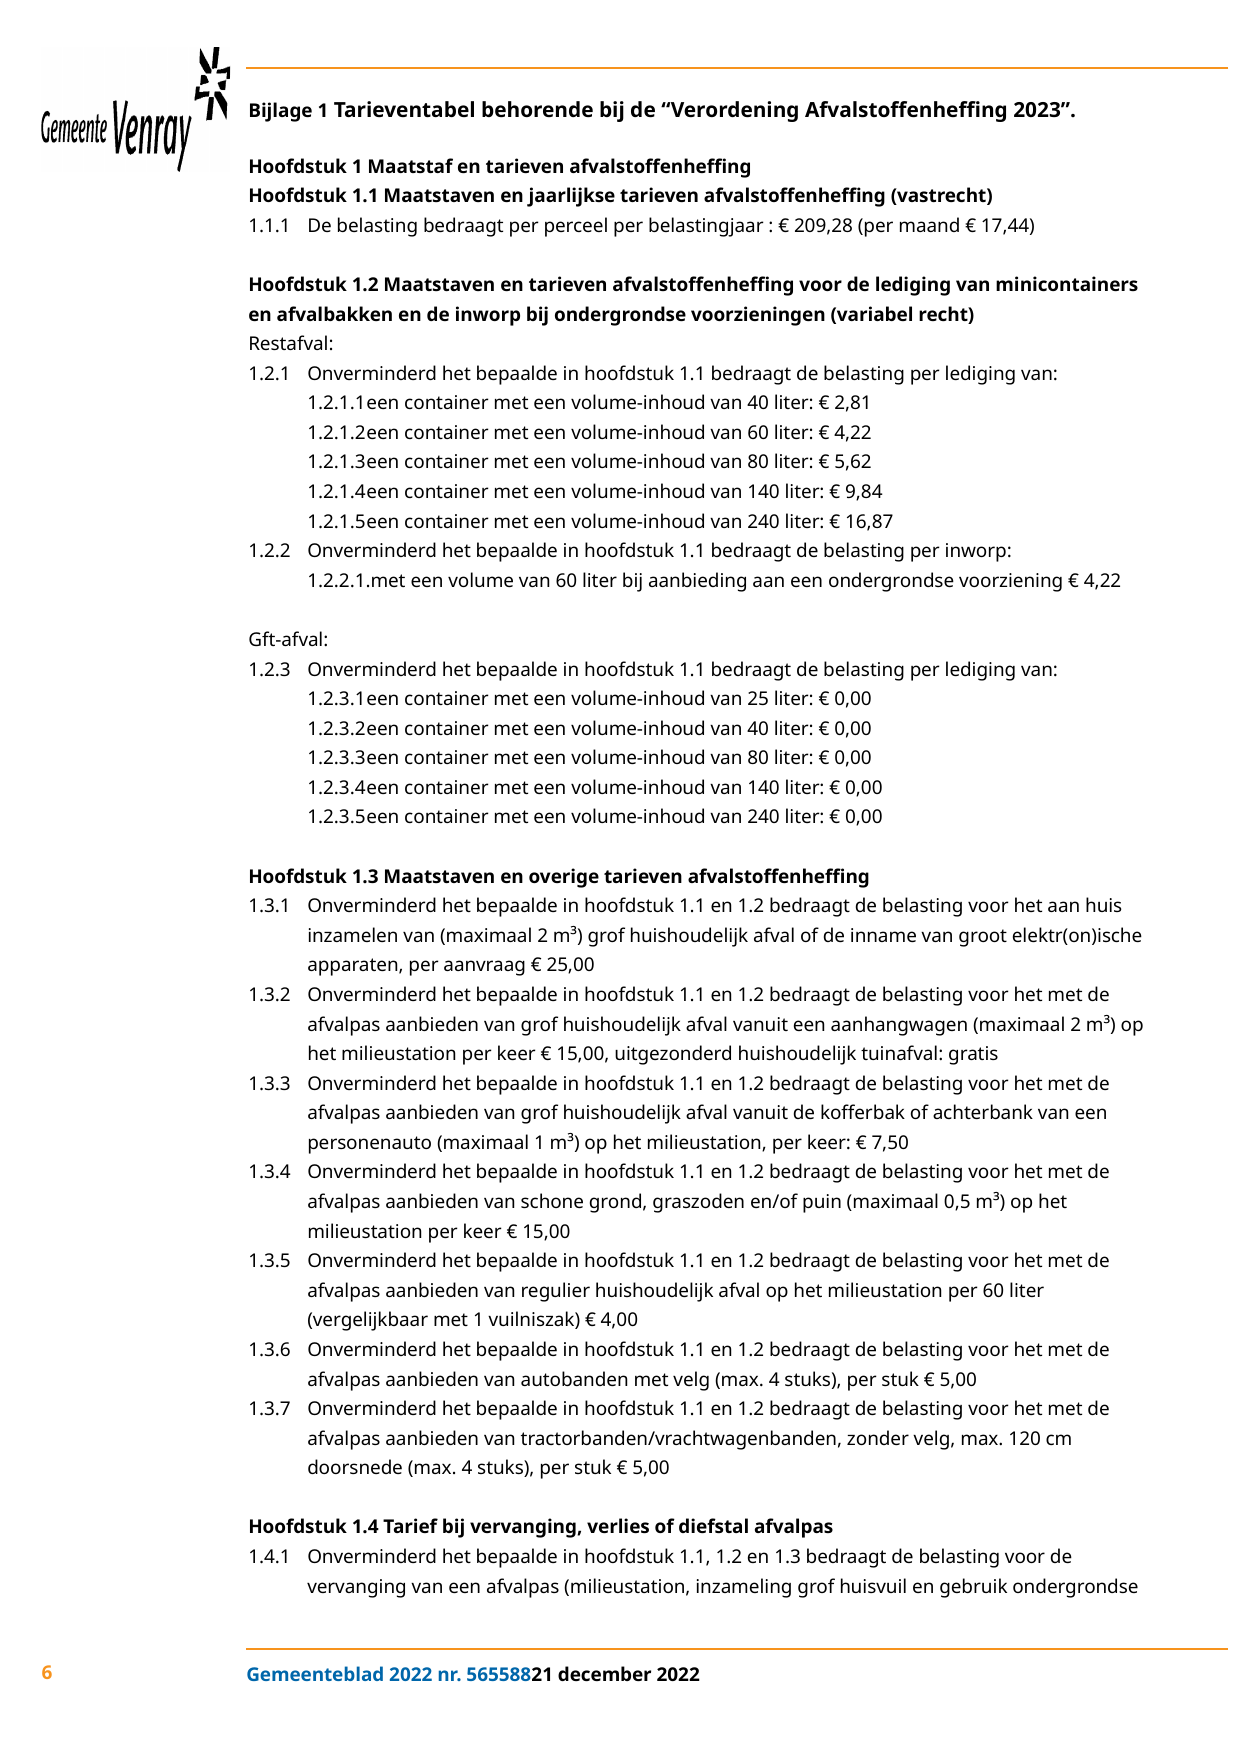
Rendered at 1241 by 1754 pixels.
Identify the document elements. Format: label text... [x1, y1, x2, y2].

list Onverminderd het bepaalde in hoofdstuk 1.1 en 1.2 bedraagt de belasting voor het met de afvalpas aanbieden van grof huishoudelijk afval vanuit de kofferbak of achterbank van een personenauto (maximaal 1 m³) op het milieustation, per keer: € 7,50 [248, 1070, 1152, 1155]
list een container met een volume-inhoud van 80 liter: € 5,62 [307, 449, 1152, 474]
list een container met een volume-inhoud van 240 liter: € 16,87 [307, 508, 1152, 534]
list een container met een volume-inhoud van 40 liter: € 2,81 [307, 389, 1152, 415]
text Hoofdstuk 1 Maatstaf en tarieven afvalstoffenheffing [248, 153, 1152, 179]
text Hoofdstuk 1.4 Tarief bij vervanging, verlies of diefstal afvalpas [248, 1514, 1152, 1539]
list Onverminderd het bepaalde in hoofdstuk 1.1 en 1.2 bedraagt de belasting voor het met de afvalpas aanbieden van grof huishoudelijk afval vanuit een aanhangwagen (maximaal 2 m³) op het milieustation per keer € 15,00, uitgezonderd huishoudelijk tuinafval: gratis [248, 981, 1152, 1066]
list Onverminderd het bepaalde in hoofdstuk 1.1 en 1.2 bedraagt de belasting voor het met de afvalpas aanbieden van schone grond, graszoden en/of puin (maximaal 0,5 m³) op het milieustation per keer € 15,00 [248, 1159, 1152, 1244]
list De belasting bedraagt per perceel per belastingjaar : € 209,28 (per maand € 17,44) [248, 212, 1152, 238]
text Bijlage 1 Tarieventabel behorende bij de “Verordening Afvalstoffenheffing 2023”. [248, 95, 1152, 123]
list Onverminderd het bepaalde in hoofdstuk 1.1, 1.2 en 1.3 bedraagt de belasting voor de vervanging van een afvalpas (milieustation, inzameling grof huisvuil en gebruik ondergrondse [248, 1543, 1152, 1599]
list een container met een volume-inhoud van 140 liter: € 0,00 [307, 774, 1152, 800]
list een container met een volume-inhoud van 240 liter: € 0,00 [307, 804, 1152, 829]
list een container met een volume-inhoud van 60 liter: € 4,22 [307, 419, 1152, 445]
list met een volume van 60 liter bij aanbieding aan een ondergrondse voorziening € 4,22 [307, 567, 1152, 593]
list Onverminderd het bepaalde in hoofdstuk 1.1 bedraagt de belasting per inworp: [248, 537, 1152, 563]
list een container met een volume-inhoud van 40 liter: € 0,00 [307, 715, 1152, 741]
list Onverminderd het bepaalde in hoofdstuk 1.1 bedraagt de belasting per lediging van: [248, 656, 1152, 682]
text Hoofdstuk 1.1 Maatstaven en jaarlijkse tarieven afvalstoffenheffing (vastrecht) [248, 182, 1152, 208]
list Onverminderd het bepaalde in hoofdstuk 1.1 en 1.2 bedraagt de belasting voor het aan huis inzamelen van (maximaal 2 m³) grof huishoudelijk afval of de inname van groot elektr(on)ische apparaten, per aanvraag € 25,00 [248, 892, 1152, 977]
text Hoofdstuk 1.2 Maatstaven en tarieven afvalstoffenheffing voor de lediging van minicontainers en afvalbakken en de inworp bij ondergrondse voorzieningen (variabel recht) [248, 271, 1152, 327]
picture [41, 47, 231, 172]
text Hoofdstuk 1.3 Maatstaven en overige tarieven afvalstoffenheffing [248, 863, 1152, 889]
list Onverminderd het bepaalde in hoofdstuk 1.1 en 1.2 bedraagt de belasting voor het met de afvalpas aanbieden van tractorbanden/vrachtwagenbanden, zonder velg, max. 120 cm doorsnede (max. 4 stuks), per stuk € 5,00 [248, 1395, 1152, 1480]
list Onverminderd het bepaalde in hoofdstuk 1.1 en 1.2 bedraagt de belasting voor het met de afvalpas aanbieden van regulier huishoudelijk afval op het milieustation per 60 liter (vergelijkbaar met 1 vuilniszak) € 4,00 [248, 1247, 1152, 1332]
list een container met een volume-inhoud van 140 liter: € 9,84 [307, 478, 1152, 504]
text Restafval: [248, 330, 1152, 356]
text Gft-afval: [248, 626, 1152, 652]
list Onverminderd het bepaalde in hoofdstuk 1.1 bedraagt de belasting per lediging van: [248, 360, 1152, 386]
list een container met een volume-inhoud van 25 liter: € 0,00 [307, 685, 1152, 711]
list Onverminderd het bepaalde in hoofdstuk 1.1 en 1.2 bedraagt de belasting voor het met de afvalpas aanbieden van autobanden met velg (max. 4 stuks), per stuk € 5,00 [248, 1336, 1152, 1392]
list een container met een volume-inhoud van 80 liter: € 0,00 [307, 744, 1152, 770]
